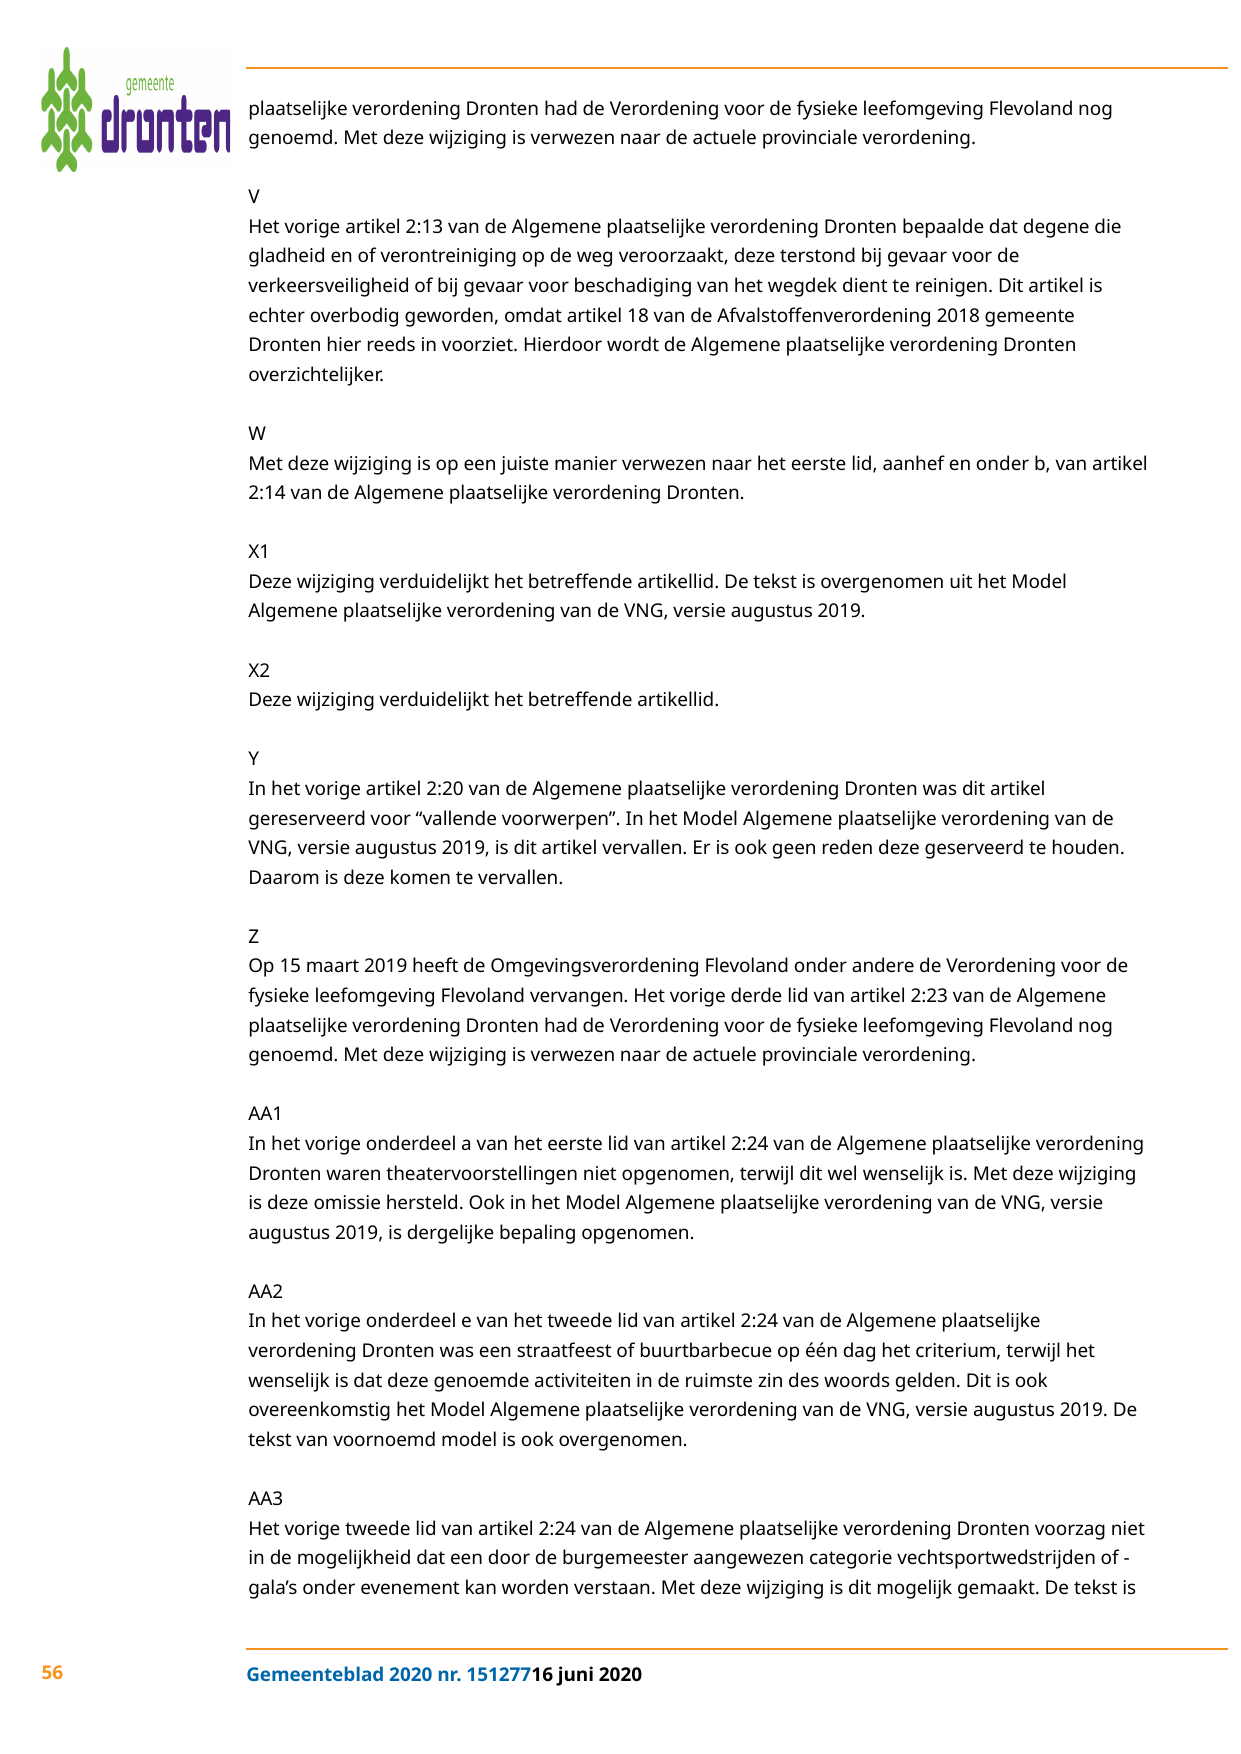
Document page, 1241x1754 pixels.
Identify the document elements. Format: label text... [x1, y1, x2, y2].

text In het vorige artikel 2:20 van de Algemene plaatselijke verordening Dronten was dit artikel gereserveerd voor “vallende voorwerpen”. In het Model Algemene plaatselijke verordening van de VNG, versie augustus 2019, is dit artikel vervallen. Er is ook geen reden deze geserveerd te houden. Daarom is deze komen te vervallen. [248, 775, 1152, 890]
text Y [248, 746, 1152, 771]
text Deze wijziging verduidelijkt het betreffende artikellid. [248, 686, 1152, 712]
text Het vorige artikel 2:13 van de Algemene plaatselijke verordening Dronten bepaalde dat degene die gladheid en of verontreiniging op de weg veroorzaakt, deze terstond bij gevaar voor de verkeersveiligheid of bij gevaar voor beschadiging van het wegdek dient te reinigen. Dit artikel is echter overbodig geworden, omdat artikel 18 van de Afvalstoffenverordening 2018 gemeente Dronten hier reeds in voorziet. Hierdoor wordt de Algemene plaatselijke verordening Dronten overzichtelijker. [248, 213, 1152, 387]
text AA2 [248, 1278, 1152, 1304]
text X2 [248, 657, 1152, 683]
text AA3 [248, 1485, 1152, 1511]
text V [248, 183, 1152, 209]
text In het vorige onderdeel e van het tweede lid van artikel 2:24 van de Algemene plaatselijke verordening Dronten was een straatfeest of buurtbarbecue op één dag het criterium, terwijl het wenselijk is dat deze genoemde activiteiten in de ruimste zin des woords gelden. Dit is ook overeenkomstig het Model Algemene plaatselijke verordening van de VNG, versie augustus 2019. De tekst van voornoemd model is ook overgenomen. [248, 1308, 1152, 1452]
text Z [248, 923, 1152, 949]
text Met deze wijziging is op een juiste manier verwezen naar het eerste lid, aanhef en onder b, van artikel 2:14 van de Algemene plaatselijke verordening Dronten. [248, 450, 1152, 505]
picture [41, 47, 231, 172]
text Het vorige tweede lid van artikel 2:24 van de Algemene plaatselijke verordening Dronten voorzag niet in de mogelijkheid dat een door de burgemeester aangewezen categorie vechtsportwedstrijden of -gala’s onder evenement kan worden verstaan. Met deze wijziging is dit mogelijk gemaakt. De tekst is [248, 1515, 1152, 1600]
text W [248, 420, 1152, 446]
text Deze wijziging verduidelijkt het betreffende artikellid. De tekst is overgenomen uit het Model Algemene plaatselijke verordening van de VNG, versie augustus 2019. [248, 568, 1152, 623]
text X1 [248, 538, 1152, 564]
text Op 15 maart 2019 heeft de Omgevingsverordening Flevoland onder andere de Verordening voor de fysieke leefomgeving Flevoland vervangen. Het vorige derde lid van artikel 2:23 van de Algemene plaatselijke verordening Dronten had de Verordening voor de fysieke leefomgeving Flevoland nog genoemd. Met deze wijziging is verwezen naar de actuele provinciale verordening. [248, 953, 1152, 1067]
text plaatselijke verordening Dronten had de Verordening voor de fysieke leefomgeving Flevoland nog genoemd. Met deze wijziging is verwezen naar de actuele provinciale verordening. [248, 95, 1152, 150]
text AA1 [248, 1101, 1152, 1126]
text In het vorige onderdeel a van het eerste lid van artikel 2:24 van de Algemene plaatselijke verordening Dronten waren theatervoorstellingen niet opgenomen, terwijl dit wel wenselijk is. Met deze wijziging is deze omissie hersteld. Ook in het Model Algemene plaatselijke verordening van de VNG, versie augustus 2019, is dergelijke bepaling opgenomen. [248, 1130, 1152, 1245]
